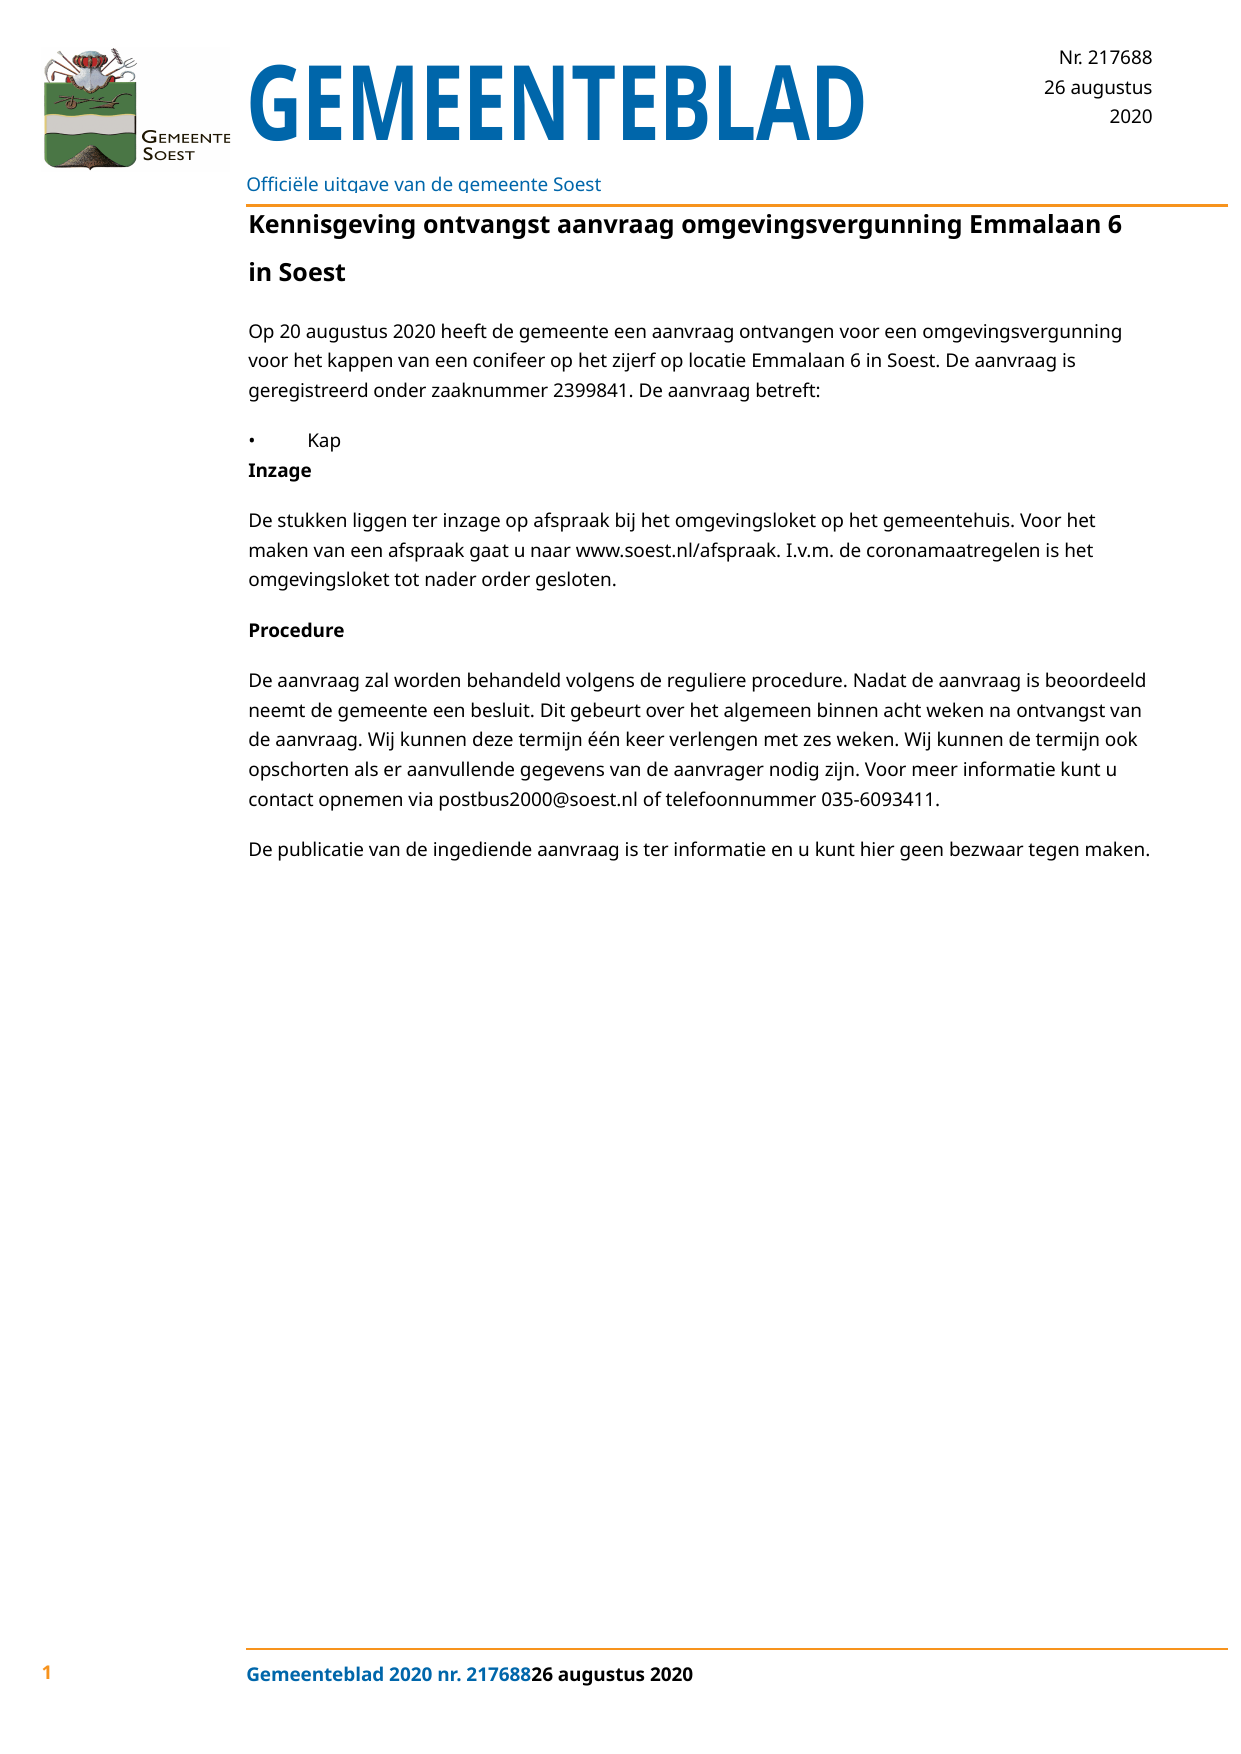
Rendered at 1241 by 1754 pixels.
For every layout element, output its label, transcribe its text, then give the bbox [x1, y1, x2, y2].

text De publicatie van de ingediende aanvraag is ter informatie en u kunt hier geen bezwaar tegen maken. [248, 836, 1152, 862]
text Procedure [248, 617, 1152, 643]
text Op 20 augustus 2020 heeft de gemeente een aanvraag ontvangen voor een omgevingsvergunning voor het kappen van een conifeer op het zijerf op locatie Emmalaan 6 in Soest. De aanvraag is geregistreerd onder zaaknummer 2399841. De aanvraag betreft: [248, 318, 1152, 403]
picture [41, 47, 231, 172]
text Inzage [248, 457, 1152, 483]
text De stukken liggen ter inzage op afspraak bij het omgevingsloket op het gemeentehuis. Voor het maken van een afspraak gaat u naar www.soest.nl/afspraak. I.v.m. de coronamaatregelen is het omgevingsloket tot nader order gesloten. [248, 507, 1152, 592]
text Kennisgeving ontvangst aanvraag omgevingsvergunning Emmalaan 6 in Soest [248, 207, 1152, 288]
list Kap [248, 427, 1152, 453]
text De aanvraag zal worden behandeld volgens de reguliere procedure. Nadat de aanvraag is beoordeeld neemt de gemeente een besluit. Dit gebeurt over het algemeen binnen acht weken na ontvangst van de aanvraag. Wij kunnen deze termijn één keer verlengen met zes weken. Wij kunnen de termijn ook opschorten als er aanvullende gegevens van de aanvrager nodig zijn. Voor meer informatie kunt u contact opnemen via postbus2000@soest.nl of telefoonnummer 035-6093411. [248, 667, 1152, 812]
